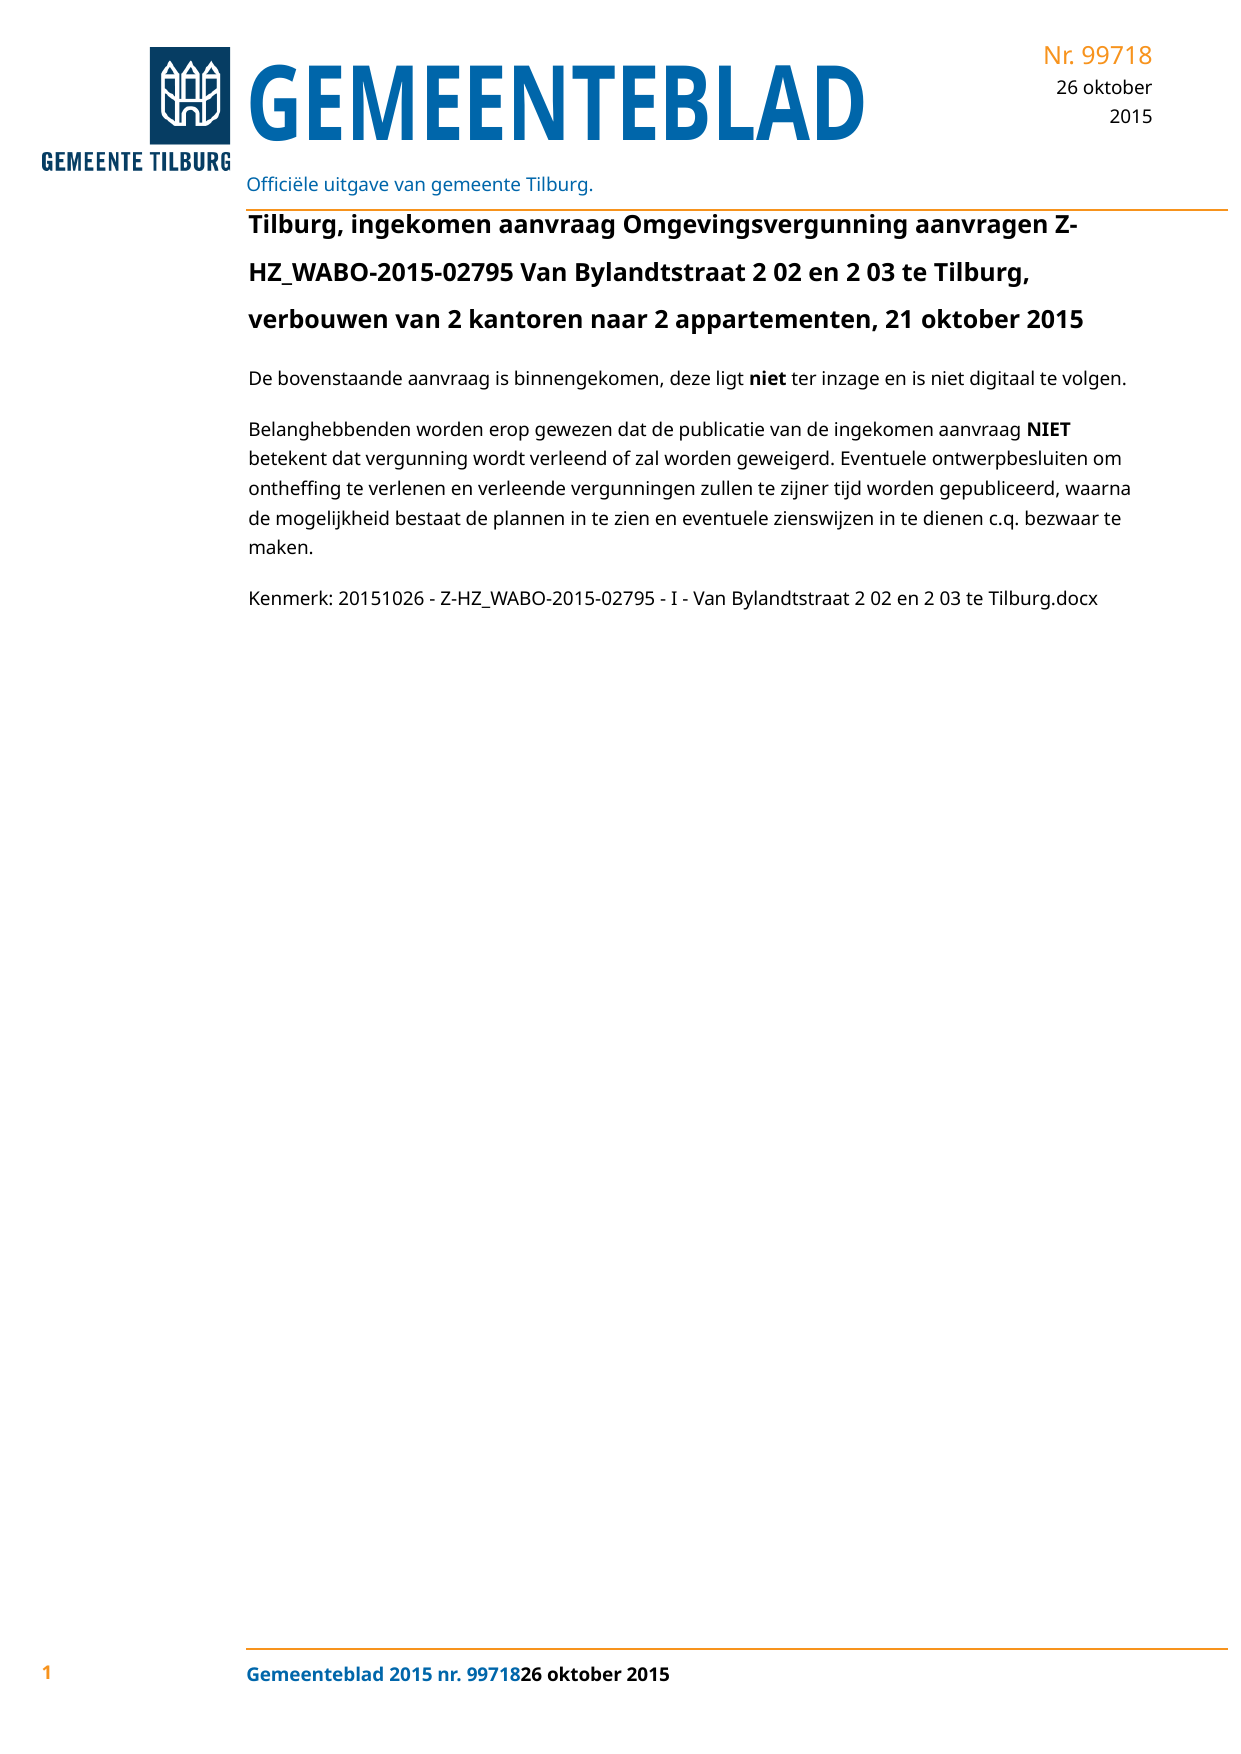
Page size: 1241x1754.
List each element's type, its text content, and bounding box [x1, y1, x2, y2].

text De bovenstaande aanvraag is binnengekomen, deze ligt niet ter inzage en is niet digitaal te volgen. [248, 366, 1152, 391]
text Tilburg, ingekomen aanvraag Omgevingsvergunning aanvragen Z-HZ_WABO-2015-02795 Van Bylandtstraat 2 02 en 2 03 te Tilburg, verbouwen van 2 kantoren naar 2 appartementen, 21 oktober 2015 [248, 211, 1152, 336]
text Belanghebbenden worden erop gewezen dat de publicatie van de ingekomen aanvraag NIET betekent dat vergunning wordt verleend of zal worden geweigerd. Eventuele ontwerpbesluiten om ontheffing te verlenen en verleende vergunningen zullen te zijner tijd worden gepubliceerd, waarna de mogelijkheid bestaat de plannen in te zien en eventuele zienswijzen in te dienen c.q. bezwaar te maken. [248, 416, 1152, 560]
text Kenmerk: 20151026 - Z-HZ_WABO-2015-02795 - I - Van Bylandtstraat 2 02 en 2 03 te Tilburg.docx [248, 585, 1152, 610]
picture [41, 47, 231, 172]
